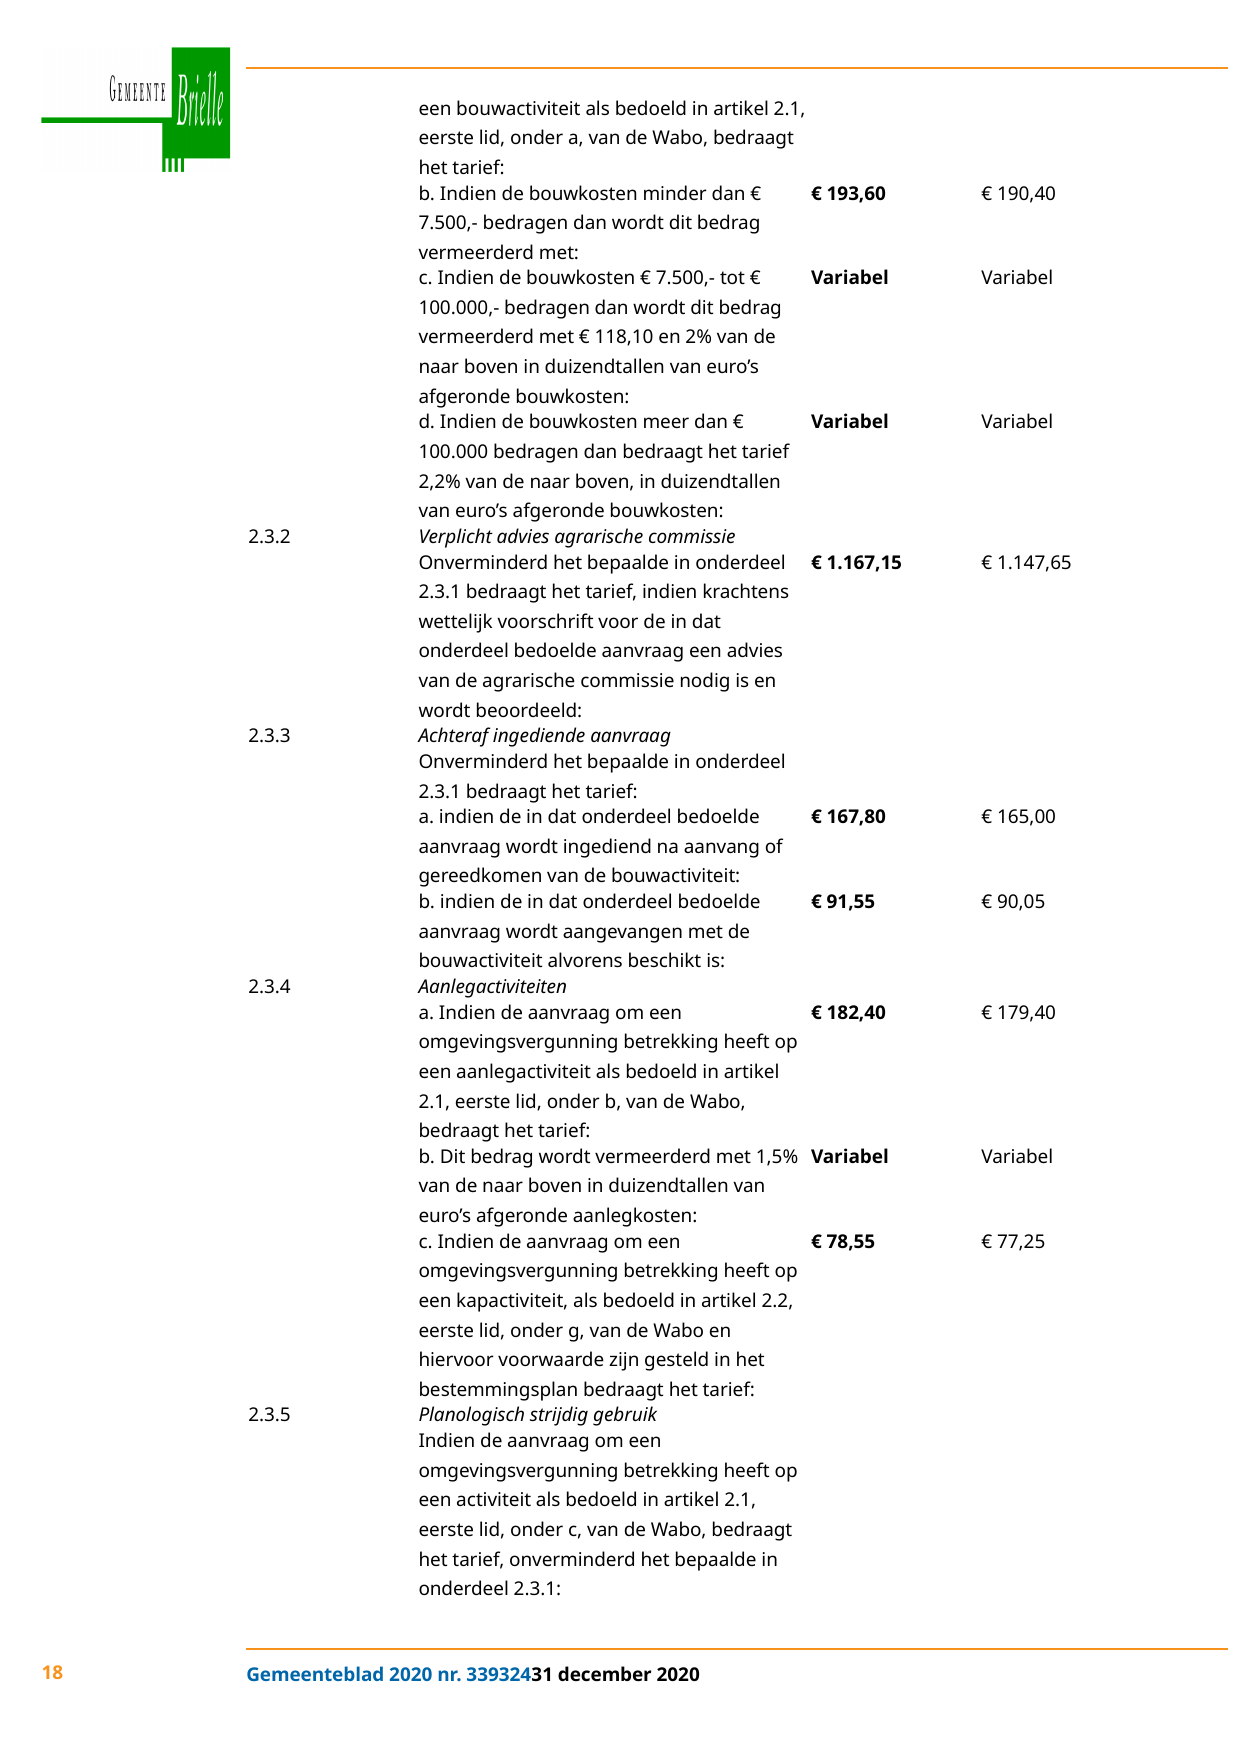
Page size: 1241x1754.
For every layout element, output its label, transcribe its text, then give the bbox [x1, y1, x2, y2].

table_cell € 78,55 [811, 1228, 981, 1402]
table_cell 2.3.5 [248, 1402, 418, 1427]
table_cell [981, 973, 1152, 999]
table_cell € 165,00 [981, 804, 1152, 888]
table_cell [248, 1143, 418, 1228]
table_cell [248, 95, 418, 180]
table_cell [981, 1402, 1152, 1427]
table_cell [981, 723, 1152, 748]
table_cell b. indien de in dat onderdeel bedoelde aanvraag wordt aangevangen met de bouwactiviteit alvorens beschikt is: [418, 889, 811, 973]
table_cell € 193,60 [811, 180, 981, 264]
table_cell b. Indien de bouwkosten minder dan € 7.500,- bedragen dan wordt dit bedrag vermeerderd met: [418, 180, 811, 264]
table_cell [248, 1228, 418, 1402]
table_cell 2.3.2 [248, 523, 418, 549]
table_cell € 179,40 [981, 999, 1152, 1143]
table_cell [248, 889, 418, 973]
table_cell b. Dit bedrag wordt vermeerderd met 1,5% van de naar boven in duizendtallen van euro’s afgeronde aanlegkosten: [418, 1143, 811, 1228]
table_cell Verplicht advies agrarische commissie [418, 523, 811, 549]
table_cell 2.3.4 [248, 973, 418, 999]
table_cell [248, 1428, 418, 1601]
table_cell Variabel [811, 1143, 981, 1228]
table_cell [981, 1428, 1152, 1601]
table_cell € 182,40 [811, 999, 981, 1143]
table_cell Onverminderd het bepaalde in onderdeel 2.3.1 bedraagt het tarief, indien krachtens wettelijk voorschrift voor de in dat onderdeel bedoelde aanvraag een advies van de agrarische commissie nodig is en wordt beoordeeld: [418, 549, 811, 722]
picture [41, 47, 231, 172]
table_cell € 77,25 [981, 1228, 1152, 1402]
table_cell Achteraf ingediende aanvraag [418, 723, 811, 748]
table_cell [811, 523, 981, 549]
table_cell [248, 409, 418, 523]
table_cell [248, 180, 418, 264]
table_cell € 167,80 [811, 804, 981, 888]
table_cell € 90,05 [981, 889, 1152, 973]
table_cell [248, 549, 418, 722]
table_cell Planologisch strijdig gebruik [418, 1402, 811, 1427]
table_cell [248, 265, 418, 409]
table_cell a. Indien de aanvraag om een omgevingsvergunning betrekking heeft op een aanlegactiviteit als bedoeld in artikel 2.1, eerste lid, onder b, van de Wabo, bedraagt het tarief: [418, 999, 811, 1143]
table_cell [248, 748, 418, 803]
table_cell Variabel [981, 1143, 1152, 1228]
table_cell € 1.167,15 [811, 549, 981, 722]
table_cell [248, 804, 418, 888]
table_cell [811, 95, 981, 180]
table_cell c. Indien de aanvraag om een omgevingsvergunning betrekking heeft op een kapactiviteit, als bedoeld in artikel 2.2, eerste lid, onder g, van de Wabo en hiervoor voorwaarde zijn gesteld in het bestemmingsplan bedraagt het tarief: [418, 1228, 811, 1402]
table_cell [811, 1428, 981, 1601]
table_cell Aanlegactiviteiten [418, 973, 811, 999]
table_cell Onverminderd het bepaalde in onderdeel 2.3.1 bedraagt het tarief: [418, 748, 811, 803]
table_cell [981, 95, 1152, 180]
table_cell [981, 748, 1152, 803]
table_cell een bouwactiviteit als bedoeld in artikel 2.1, eerste lid, onder a, van de Wabo, bedraagt het tarief: [418, 95, 811, 180]
table_cell € 190,40 [981, 180, 1152, 264]
table_cell [811, 723, 981, 748]
table_cell [811, 973, 981, 999]
table_cell Variabel [981, 409, 1152, 523]
table_cell Variabel [811, 409, 981, 523]
table_cell [811, 748, 981, 803]
table_cell Variabel [981, 265, 1152, 409]
table_cell € 91,55 [811, 889, 981, 973]
table_cell [811, 1402, 981, 1427]
table_cell € 1.147,65 [981, 549, 1152, 722]
table_cell [981, 523, 1152, 549]
table_cell Variabel [811, 265, 981, 409]
table_cell d. Indien de bouwkosten meer dan € 100.000 bedragen dan bedraagt het tarief 2,2% van de naar boven, in duizendtallen van euro’s afgeronde bouwkosten: [418, 409, 811, 523]
table_cell [248, 999, 418, 1143]
table_cell a. indien de in dat onderdeel bedoelde aanvraag wordt ingediend na aanvang of gereedkomen van de bouwactiviteit: [418, 804, 811, 888]
table_cell c. Indien de bouwkosten € 7.500,- tot € 100.000,- bedragen dan wordt dit bedrag vermeerderd met € 118,10 en 2% van de naar boven in duizendtallen van euro’s afgeronde bouwkosten: [418, 265, 811, 409]
table_cell Indien de aanvraag om een omgevingsvergunning betrekking heeft op een activiteit als bedoeld in artikel 2.1, eerste lid, onder c, van de Wabo, bedraagt het tarief, onverminderd het bepaalde in onderdeel 2.3.1: [418, 1428, 811, 1601]
table_cell 2.3.3 [248, 723, 418, 748]
